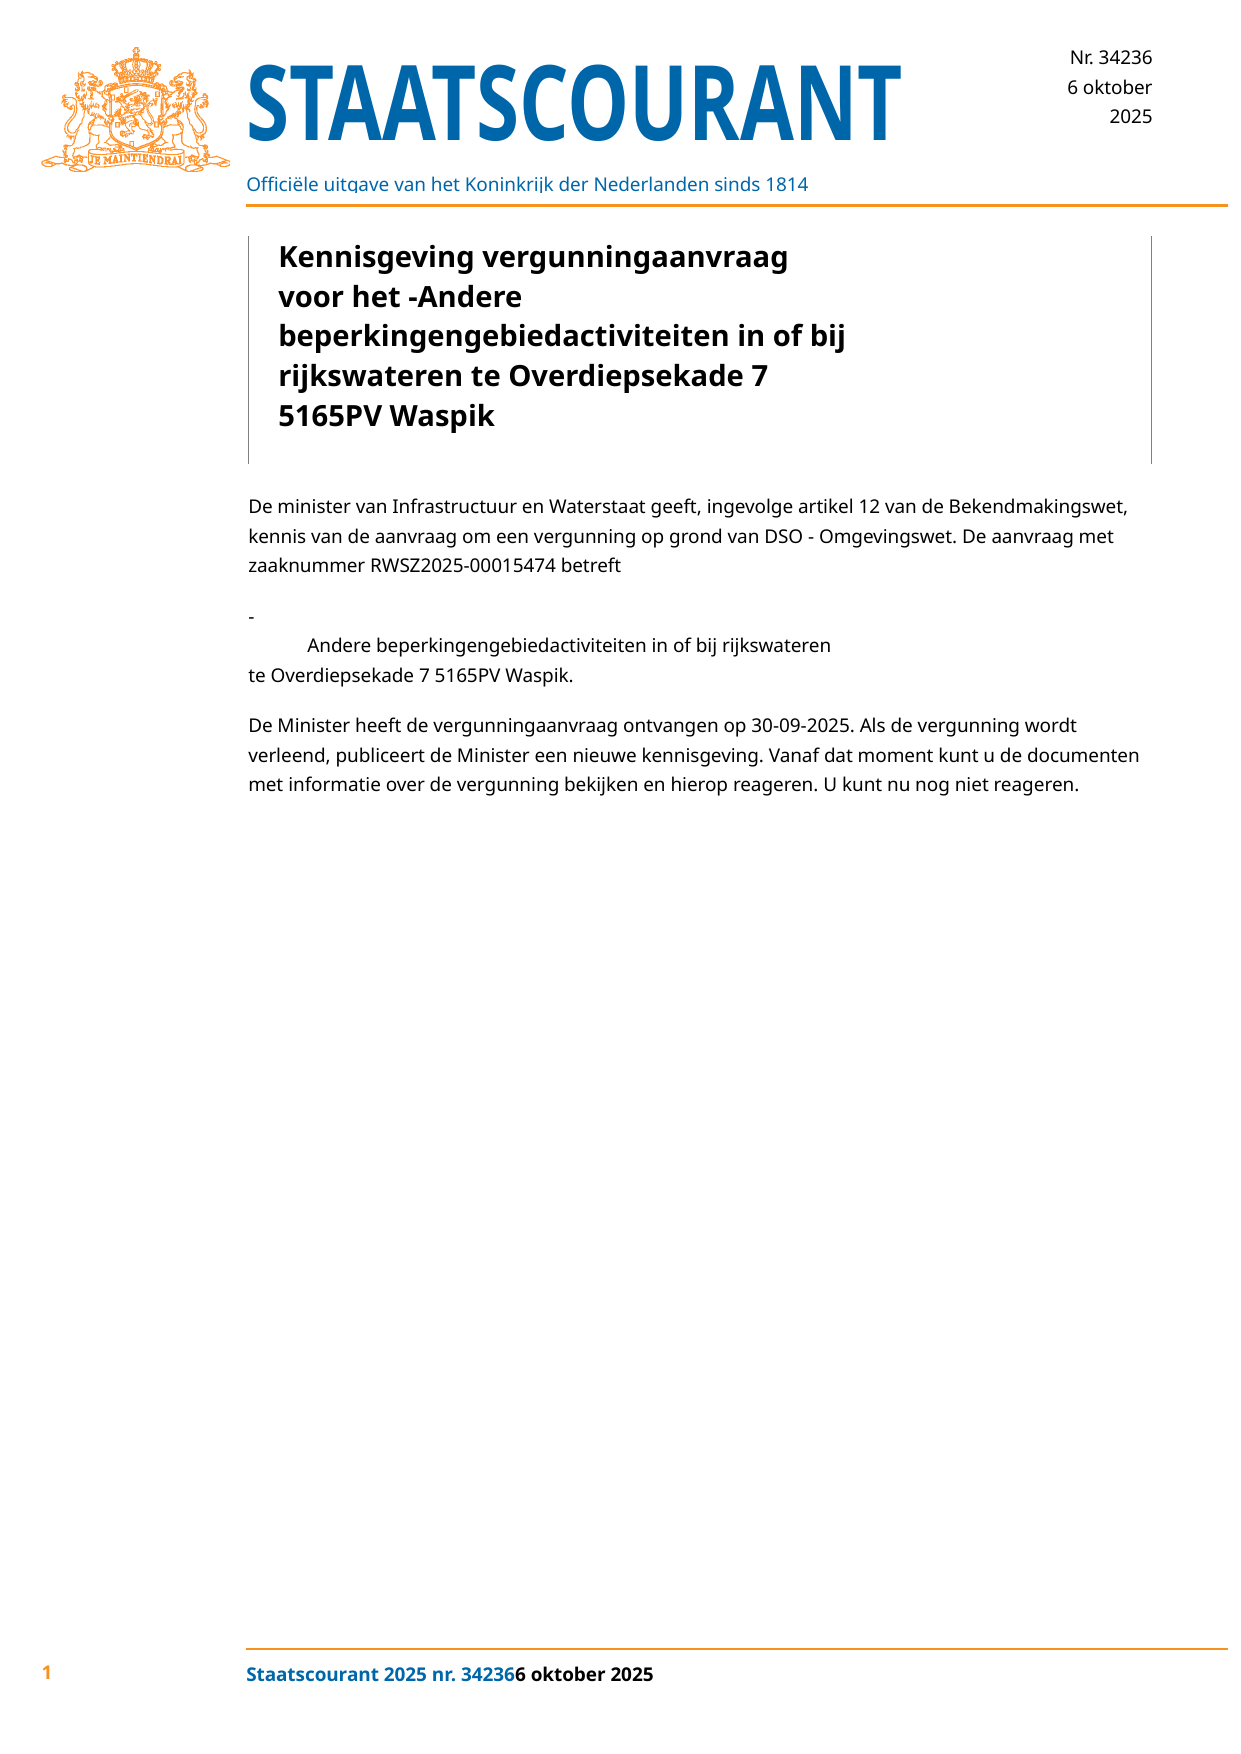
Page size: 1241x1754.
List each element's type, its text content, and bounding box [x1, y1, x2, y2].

picture [41, 47, 231, 172]
text De Minister heeft de vergunningaanvraag ontvangen op 30-09-2025. Als de vergunning wordt verleend, publiceert de Minister een nieuwe kennisgeving. Vanaf dat moment kunt u de documenten met informatie over de vergunning bekijken en hierop reageren. U kunt nu nog niet reageren. [248, 712, 1152, 797]
text De minister van Infrastructuur en Waterstaat geeft, ingevolge artikel 12 van de Bekendmakingswet, kennis van de aanvraag om een vergunning op grond van DSO - Omgevingswet. De aanvraag met zaaknummer RWSZ2025-00015474 betreft [248, 493, 1152, 578]
picture [912, 236, 1090, 414]
table_header [850, 236, 912, 413]
list Andere beperkingengebiedactiviteiten in of bij rijkswateren [248, 632, 1152, 658]
table_header [850, 414, 1151, 464]
table_header [1090, 236, 1151, 413]
table_header Kennisgeving vergunningaanvraag voor het -Andere beperkingengebiedactiviteiten in of bij rijkswateren te Overdiepsekade 7 5165PV Waspik [249, 236, 850, 464]
text te Overdiepsekade 7 5165PV Waspik. [248, 662, 1152, 688]
